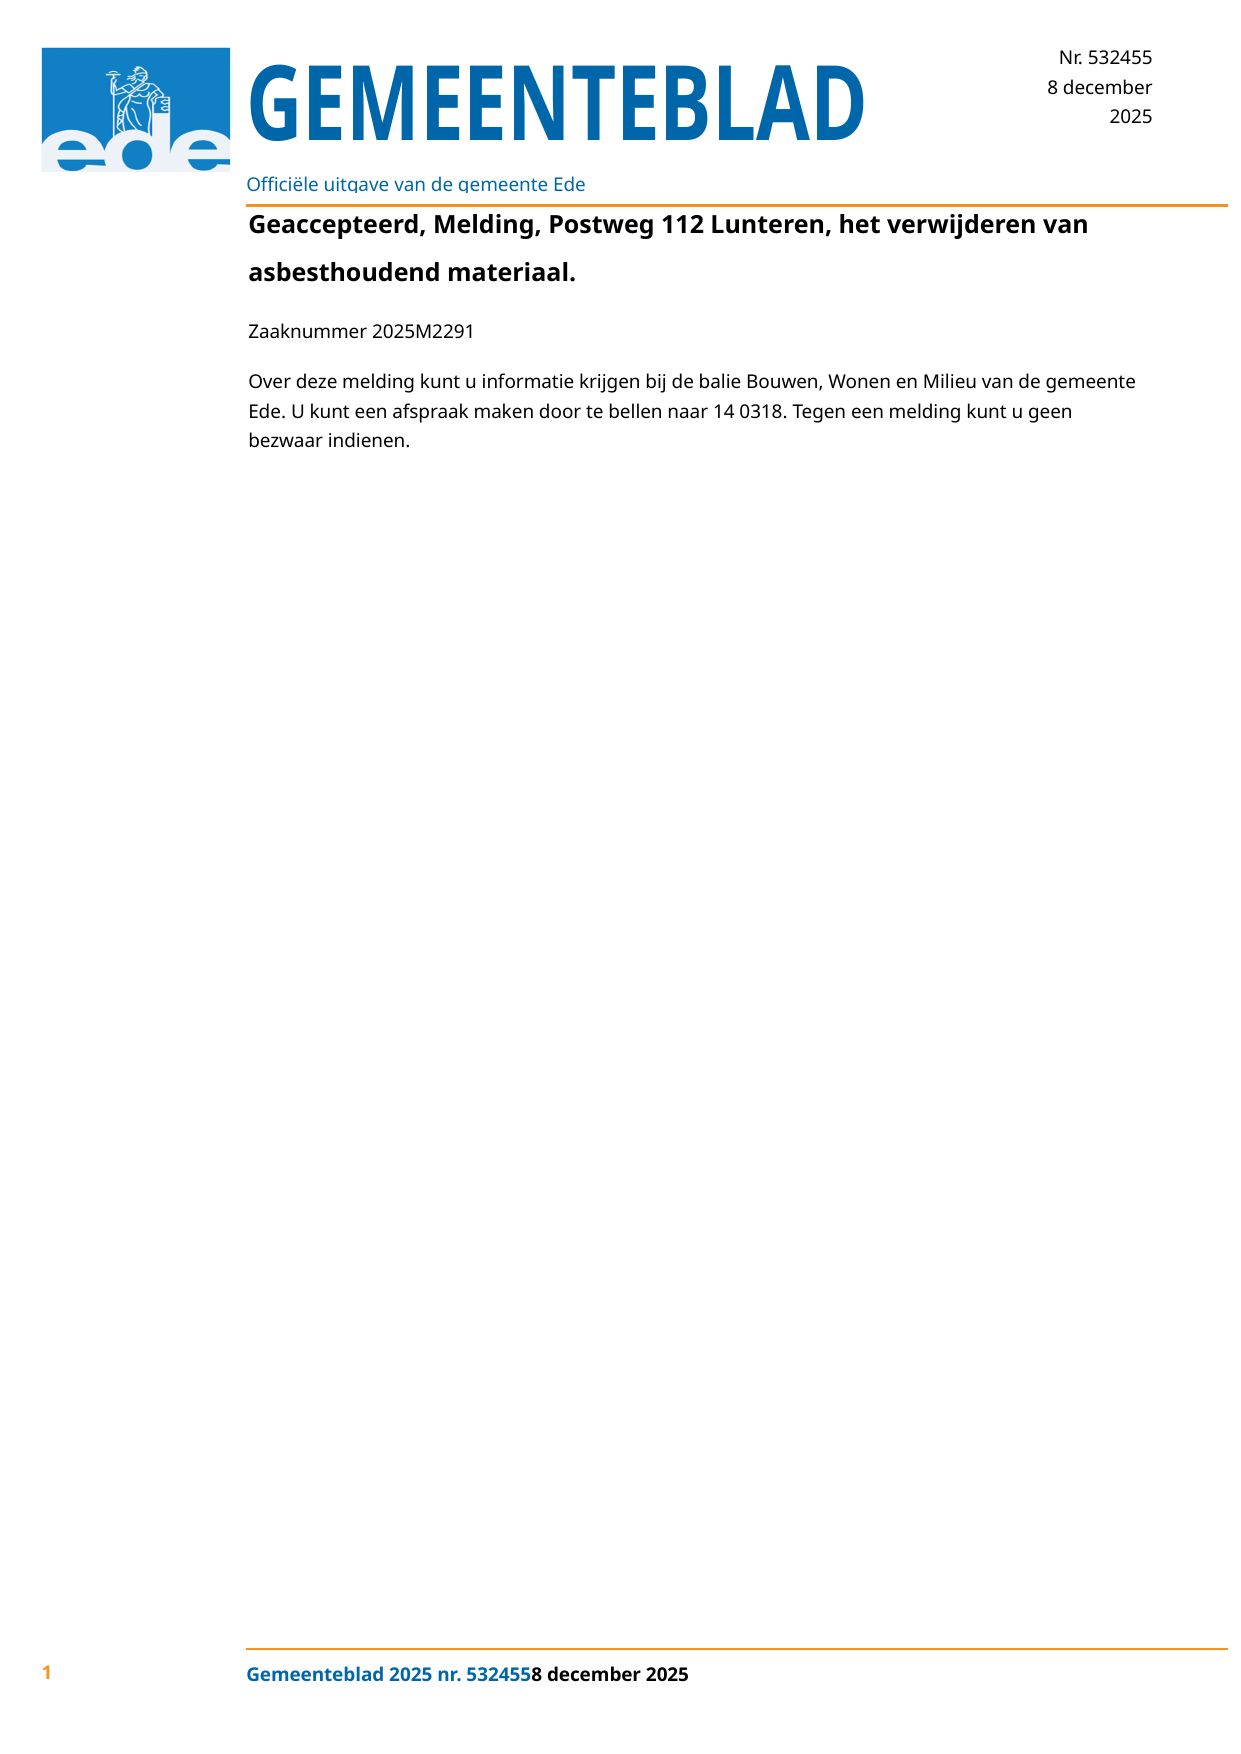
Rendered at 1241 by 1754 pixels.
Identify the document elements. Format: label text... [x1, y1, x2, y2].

text Over deze melding kunt u informatie krijgen bij de balie Bouwen, Wonen en Milieu van de gemeente Ede. U kunt een afspraak maken door te bellen naar 14 0318. Tegen een melding kunt u geen bezwaar indienen. [248, 368, 1152, 453]
text Zaaknummer 2025M2291 [248, 318, 1152, 344]
text Geaccepteerd, Melding, Postweg 112 Lunteren, het verwijderen van asbesthoudend materiaal. [248, 207, 1152, 288]
picture [41, 47, 231, 172]
